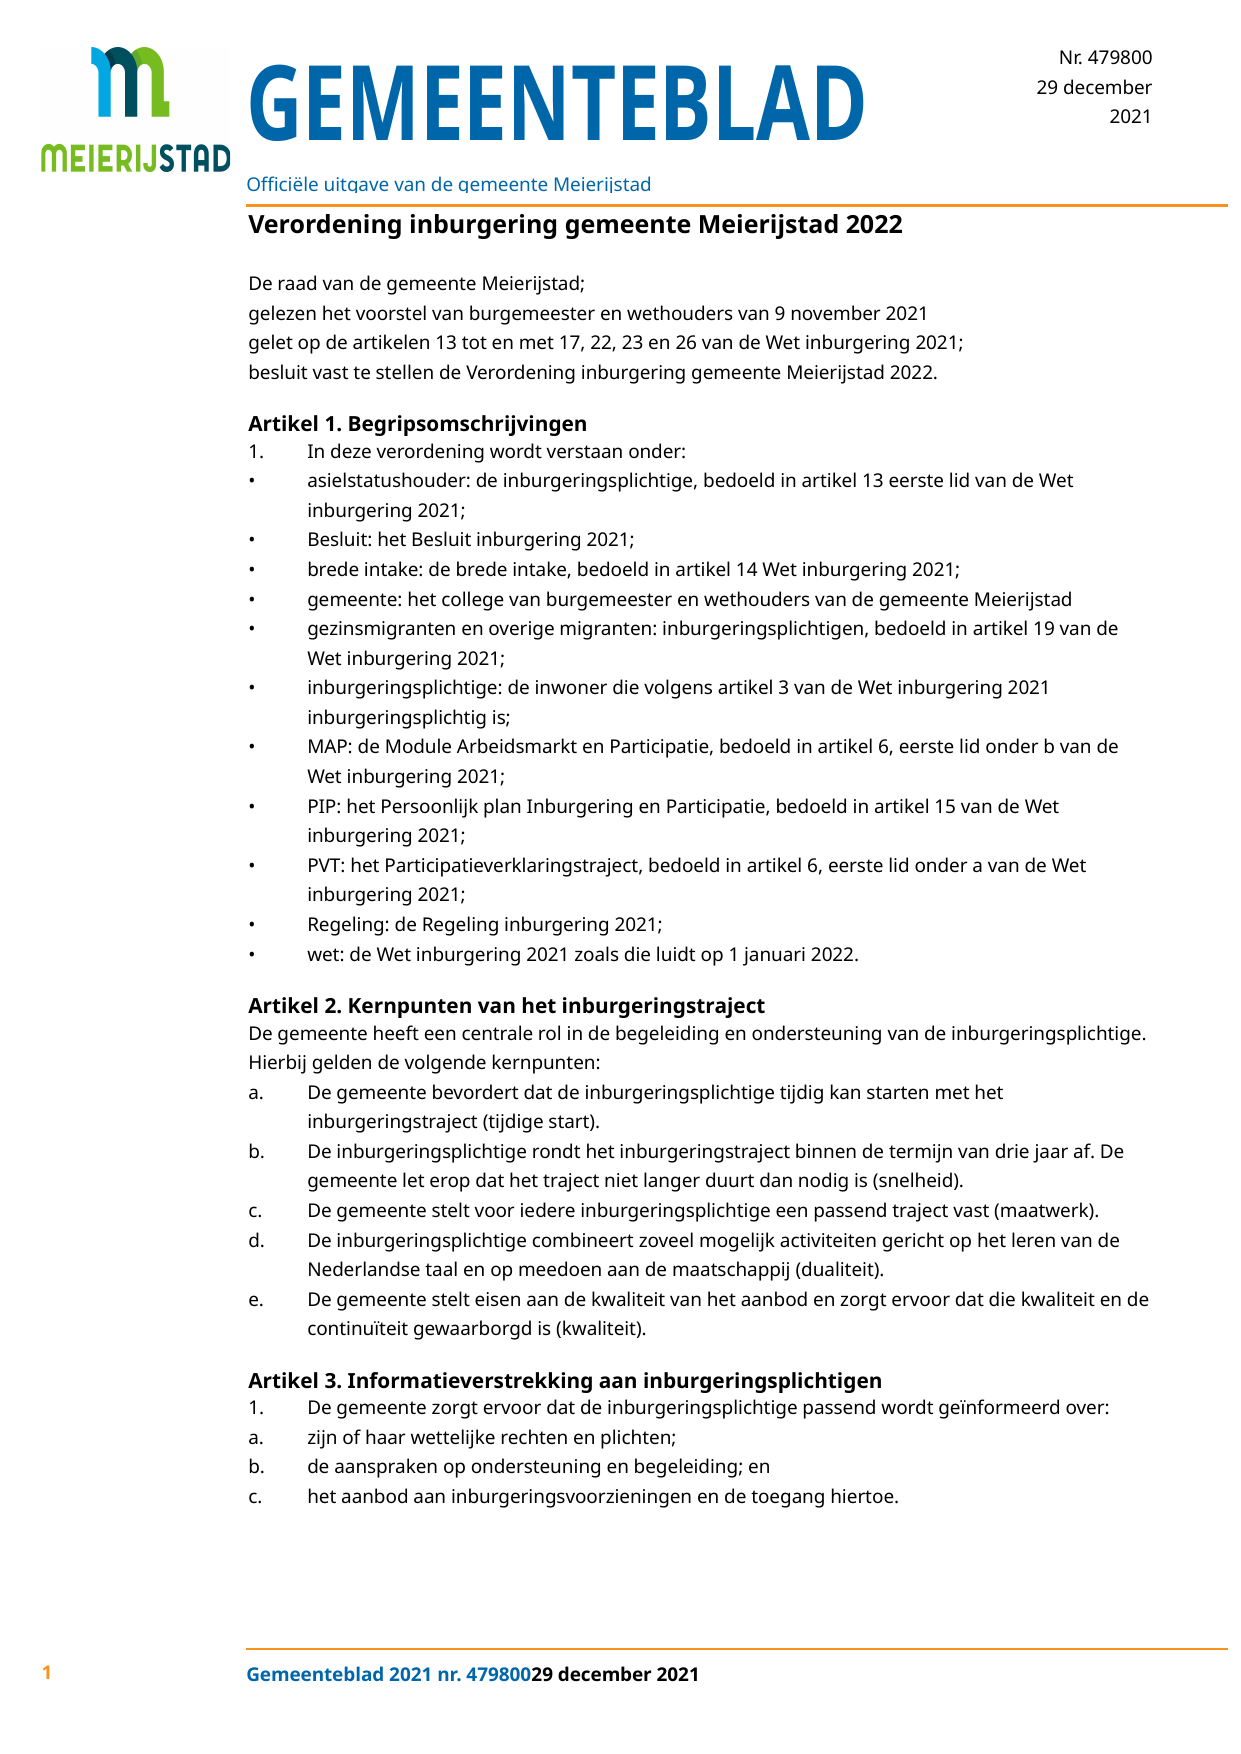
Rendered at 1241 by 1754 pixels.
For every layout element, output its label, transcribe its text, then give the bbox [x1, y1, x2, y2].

text De raad van de gemeente Meierijstad; [248, 270, 1152, 296]
list De gemeente stelt eisen aan de kwaliteit van het aanbod en zorgt ervoor dat die kwaliteit en de continuïteit gewaarborgd is (kwaliteit). [248, 1286, 1152, 1341]
list brede intake: de brede intake, bedoeld in artikel 14 Wet inburgering 2021; [248, 556, 1152, 582]
text De gemeente heeft een centrale rol in de begeleiding en ondersteuning van de inburgeringsplichtige. Hierbij gelden de volgende kernpunten: [248, 1020, 1152, 1075]
text Verordening inburgering gemeente Meierijstad 2022 [248, 207, 1152, 241]
list De inburgeringsplichtige combineert zoveel mogelijk activiteiten gericht op het leren van de Nederlandse taal en op meedoen aan de maatschappij (dualiteit). [248, 1227, 1152, 1282]
list wet: de Wet inburgering 2021 zoals die luidt op 1 januari 2022. [248, 941, 1152, 967]
text Artikel 3. Informatieverstrekking aan inburgeringsplichtigen [248, 1366, 1152, 1394]
text Artikel 2. Kernpunten van het inburgeringstraject [248, 991, 1152, 1020]
list MAP: de Module Arbeidsmarkt en Participatie, bedoeld in artikel 6, eerste lid onder b van de Wet inburgering 2021; [248, 734, 1152, 789]
list Besluit: het Besluit inburgering 2021; [248, 527, 1152, 552]
list het aanbod aan inburgeringsvoorzieningen en de toegang hiertoe. [248, 1483, 1152, 1509]
list De gemeente bevordert dat de inburgeringsplichtige tijdig kan starten met het inburgeringstraject (tijdige start). [248, 1079, 1152, 1134]
list De gemeente stelt voor iedere inburgeringsplichtige een passend traject vast (maatwerk). [248, 1197, 1152, 1223]
text besluit vast te stellen de Verordening inburgering gemeente Meierijstad 2022. [248, 359, 1152, 385]
list asielstatushouder: de inburgeringsplichtige, bedoeld in artikel 13 eerste lid van de Wet inburgering 2021; [248, 467, 1152, 523]
list In deze verordening wordt verstaan onder: [248, 438, 1152, 464]
text Artikel 1. Begripsomschrijvingen [248, 409, 1152, 438]
list inburgeringsplichtige: de inwoner die volgens artikel 3 van de Wet inburgering 2021 inburgeringsplichtig is; [248, 674, 1152, 730]
list De inburgeringsplichtige rondt het inburgeringstraject binnen de termijn van drie jaar af. De gemeente let erop dat het traject niet langer duurt dan nodig is (snelheid). [248, 1138, 1152, 1193]
list Regeling: de Regeling inburgering 2021; [248, 911, 1152, 937]
list PIP: het Persoonlijk plan Inburgering en Participatie, bedoeld in artikel 15 van de Wet inburgering 2021; [248, 793, 1152, 848]
text gelet op de artikelen 13 tot en met 17, 22, 23 en 26 van de Wet inburgering 2021; [248, 329, 1152, 355]
list de aanspraken op ondersteuning en begeleiding; en [248, 1453, 1152, 1479]
picture [41, 47, 231, 172]
list PVT: het Participatieverklaringstraject, bedoeld in artikel 6, eerste lid onder a van de Wet inburgering 2021; [248, 852, 1152, 907]
list zijn of haar wettelijke rechten en plichten; [248, 1424, 1152, 1450]
list De gemeente zorgt ervoor dat de inburgeringsplichtige passend wordt geïnformeerd over: [248, 1394, 1152, 1420]
list gemeente: het college van burgemeester en wethouders van de gemeente Meierijstad [248, 586, 1152, 612]
list gezinsmigranten en overige migranten: inburgeringsplichtigen, bedoeld in artikel 19 van de Wet inburgering 2021; [248, 615, 1152, 671]
text gelezen het voorstel van burgemeester en wethouders van 9 november 2021 [248, 300, 1152, 326]
